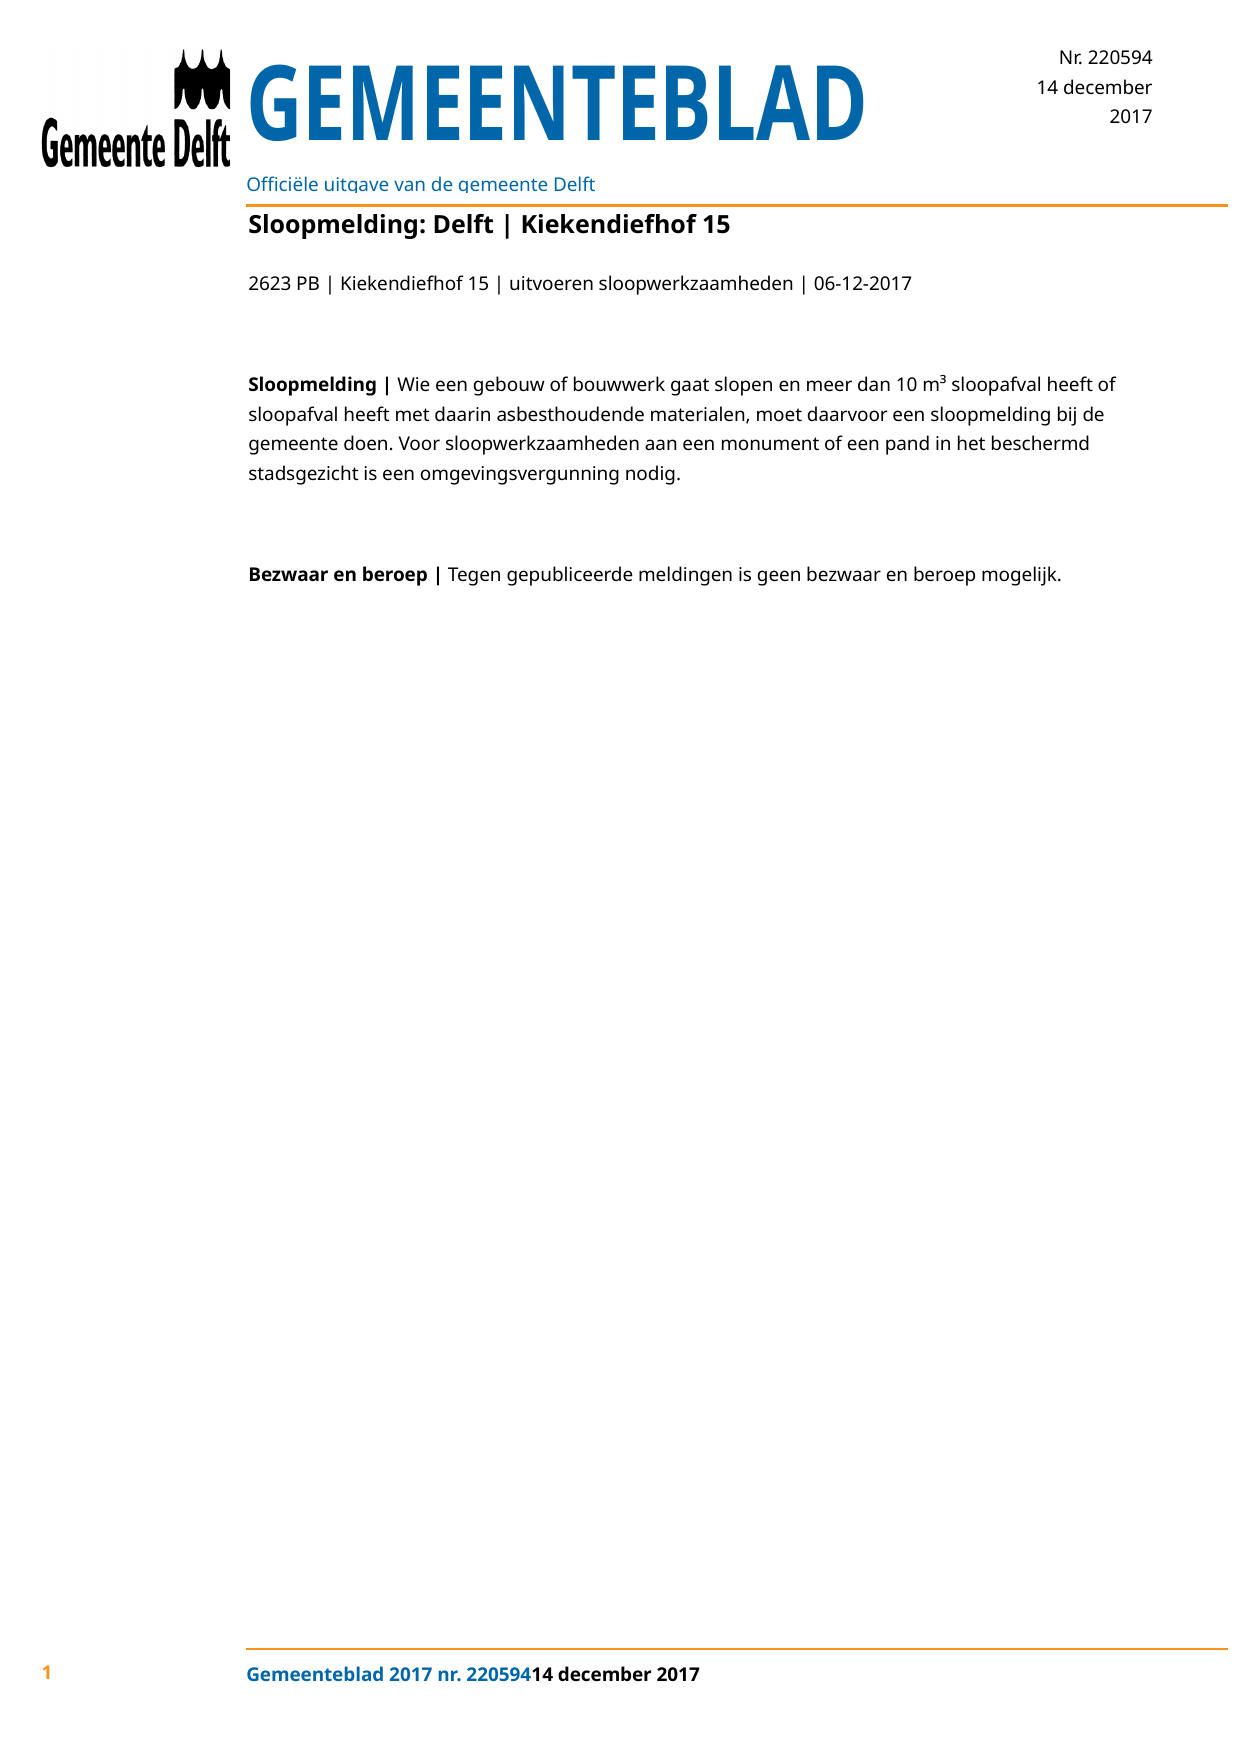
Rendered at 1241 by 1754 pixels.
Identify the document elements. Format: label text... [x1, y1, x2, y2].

text Sloopmelding | Wie een gebouw of bouwwerk gaat slopen en meer dan 10 m³ sloopafval heeft of sloopafval heeft met daarin asbesthoudende materialen, moet daarvoor een sloopmelding bij de gemeente doen. Voor sloopwerkzaamheden aan een monument of een pand in het beschermd stadsgezicht is een omgevingsvergunning nodig. [248, 371, 1152, 486]
picture [41, 47, 231, 172]
text Bezwaar en beroep | Tegen gepubliceerde meldingen is geen bezwaar en beroep mogelijk. [248, 561, 1152, 586]
text 2623 PB | Kiekendiefhof 15 | uitvoeren sloopwerkzaamheden | 06-12-2017 [248, 270, 1152, 296]
text Sloopmelding: Delft | Kiekendiefhof 15 [248, 207, 1152, 241]
